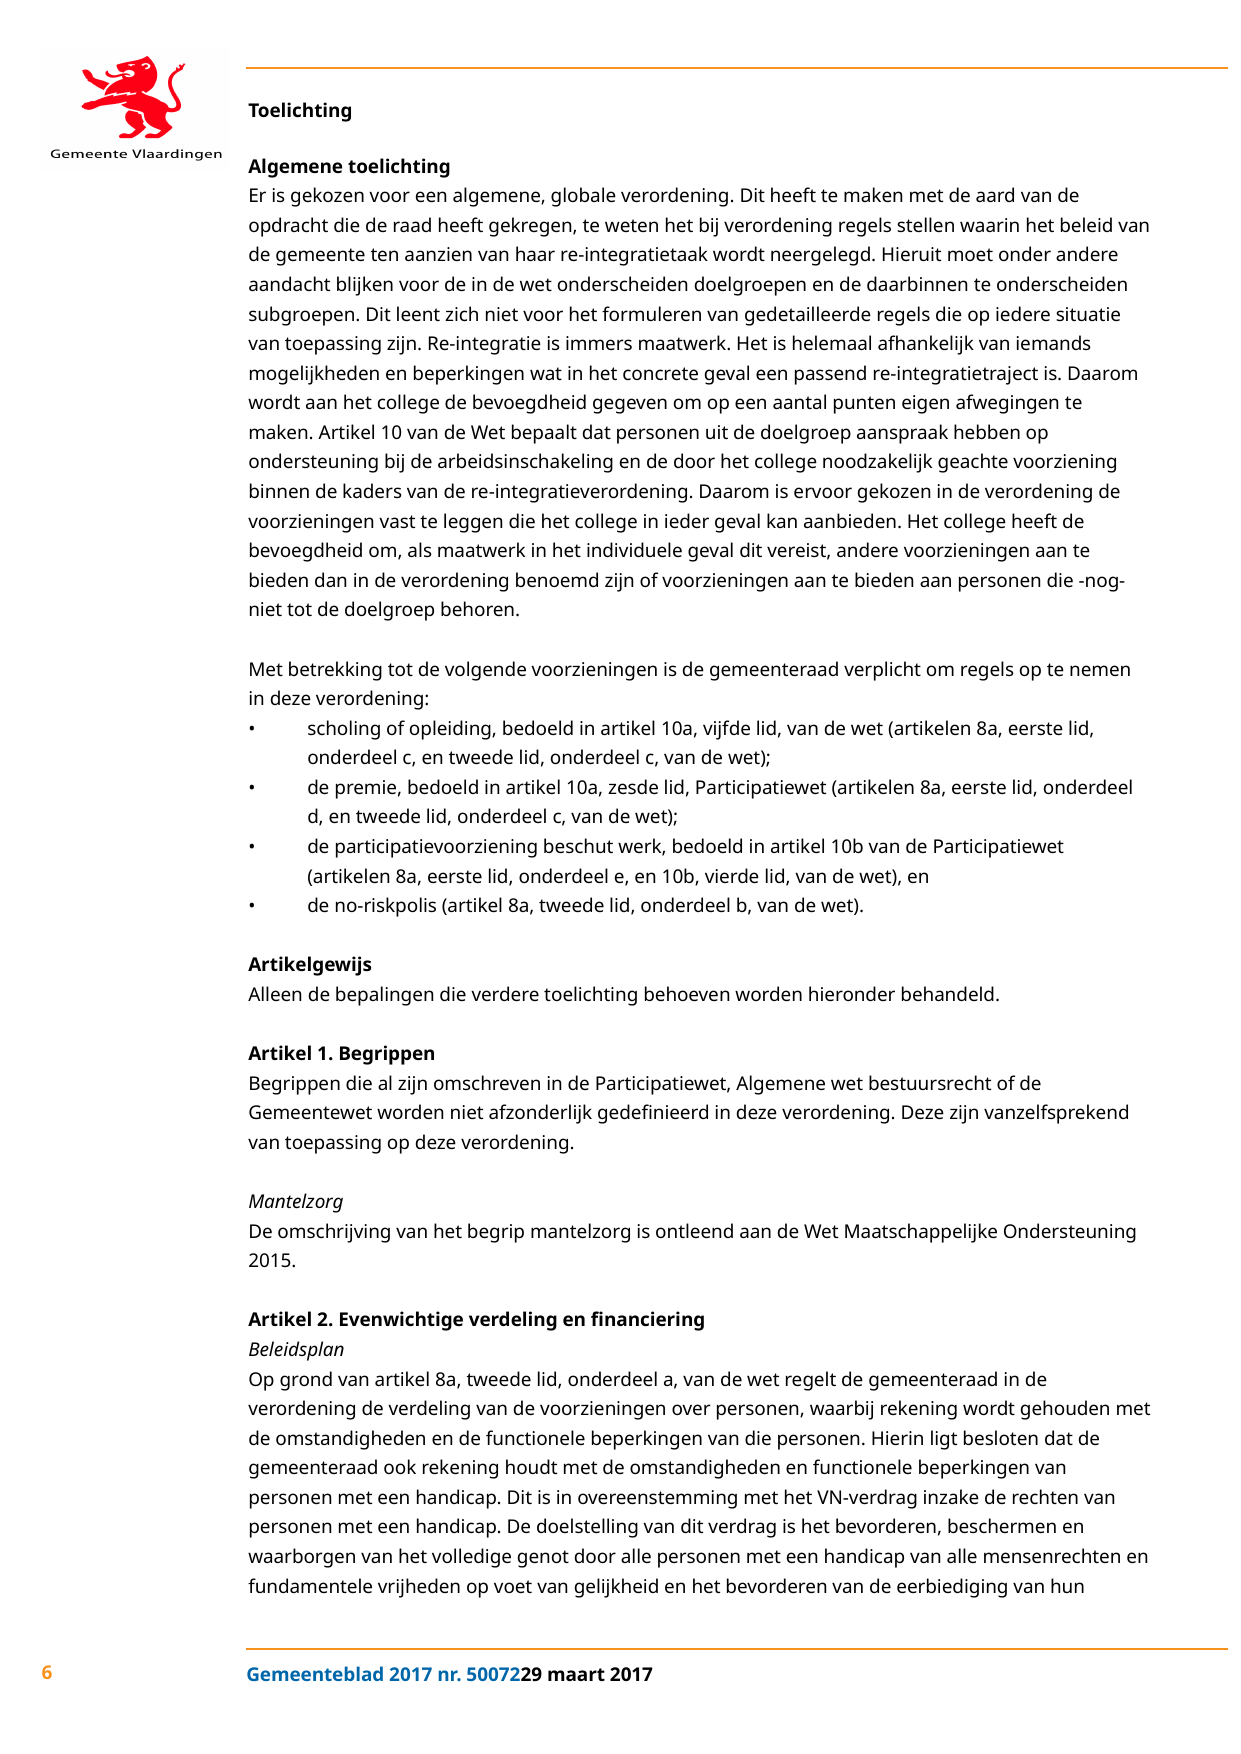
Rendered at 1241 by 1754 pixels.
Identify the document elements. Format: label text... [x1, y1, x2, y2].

text Toelichting [248, 95, 1152, 123]
list scholing of opleiding, bedoeld in artikel 10a, vijfde lid, van de wet (artikelen 8a, eerste lid, onderdeel c, en tweede lid, onderdeel c, van de wet); [248, 715, 1152, 770]
text Op grond van artikel 8a, tweede lid, onderdeel a, van de wet regelt de gemeenteraad in de verordening de verdeling van de voorzieningen over personen, waarbij rekening wordt gehouden met de omstandigheden en de functionele beperkingen van die personen. Hierin ligt besloten dat de gemeenteraad ook rekening houdt met de omstandigheden en functionele beperkingen van personen met een handicap. Dit is in overeenstemming met het VN-verdrag inzake de rechten van personen met een handicap. De doelstelling van dit verdrag is het bevorderen, beschermen en waarborgen van het volledige genot door alle personen met een handicap van alle mensenrechten en fundamentele vrijheden op voet van gelijkheid en het bevorderen van de eerbiediging van hun [248, 1366, 1152, 1599]
text Met betrekking tot de volgende voorzieningen is de gemeenteraad verplicht om regels op te nemen in deze verordening: [248, 656, 1152, 711]
picture [41, 47, 231, 172]
text Algemene toelichting [248, 153, 1152, 179]
text Alleen de bepalingen die verdere toelichting behoeven worden hieronder behandeld. [248, 981, 1152, 1007]
list de premie, bedoeld in artikel 10a, zesde lid, Participatiewet (artikelen 8a, eerste lid, onderdeel d, en tweede lid, onderdeel c, van de wet); [248, 774, 1152, 829]
text Beleidsplan [248, 1336, 1152, 1362]
text Artikel 2. Evenwichtige verdeling en financiering [248, 1307, 1152, 1332]
text De omschrijving van het begrip mantelzorg is ontleend aan de Wet Maatschappelijke Ondersteuning 2015. [248, 1218, 1152, 1273]
text Artikel 1. Begrippen [248, 1040, 1152, 1066]
text Mantelzorg [248, 1188, 1152, 1214]
text Artikelgewijs [248, 952, 1152, 977]
text Er is gekozen voor een algemene, globale verordening. Dit heeft te maken met de aard van de opdracht die de raad heeft gekregen, te weten het bij verordening regels stellen waarin het beleid van de gemeente ten aanzien van haar re-integratietaak wordt neergelegd. Hieruit moet onder andere aandacht blijken voor de in de wet onderscheiden doelgroepen en de daarbinnen te onderscheiden subgroepen. Dit leent zich niet voor het formuleren van gedetailleerde regels die op iedere situatie van toepassing zijn. Re-integratie is immers maatwerk. Het is helemaal afhankelijk van iemands mogelijkheden en beperkingen wat in het concrete geval een passend re-integratietraject is. Daarom wordt aan het college de bevoegdheid gegeven om op een aantal punten eigen afwegingen te maken. Artikel 10 van de Wet bepaalt dat personen uit de doelgroep aanspraak hebben op ondersteuning bij de arbeidsinschakeling en de door het college noodzakelijk geachte voorziening binnen de kaders van de re-integratieverordening. Daarom is ervoor gekozen in de verordening de voorzieningen vast te leggen die het college in ieder geval kan aanbieden. Het college heeft de bevoegdheid om, als maatwerk in het individuele geval dit vereist, andere voorzieningen aan te bieden dan in de verordening benoemd zijn of voorzieningen aan te bieden aan personen die -nog- niet tot de doelgroep behoren. [248, 182, 1152, 622]
list de participatievoorziening beschut werk, bedoeld in artikel 10b van de Participatiewet (artikelen 8a, eerste lid, onderdeel e, en 10b, vierde lid, van de wet), en [248, 833, 1152, 889]
text Begrippen die al zijn omschreven in de Participatiewet, Algemene wet bestuursrecht of de Gemeentewet worden niet afzonderlijk gedefinieerd in deze verordening. Deze zijn vanzelfsprekend van toepassing op deze verordening. [248, 1070, 1152, 1155]
list de no-riskpolis (artikel 8a, tweede lid, onderdeel b, van de wet). [248, 892, 1152, 918]
